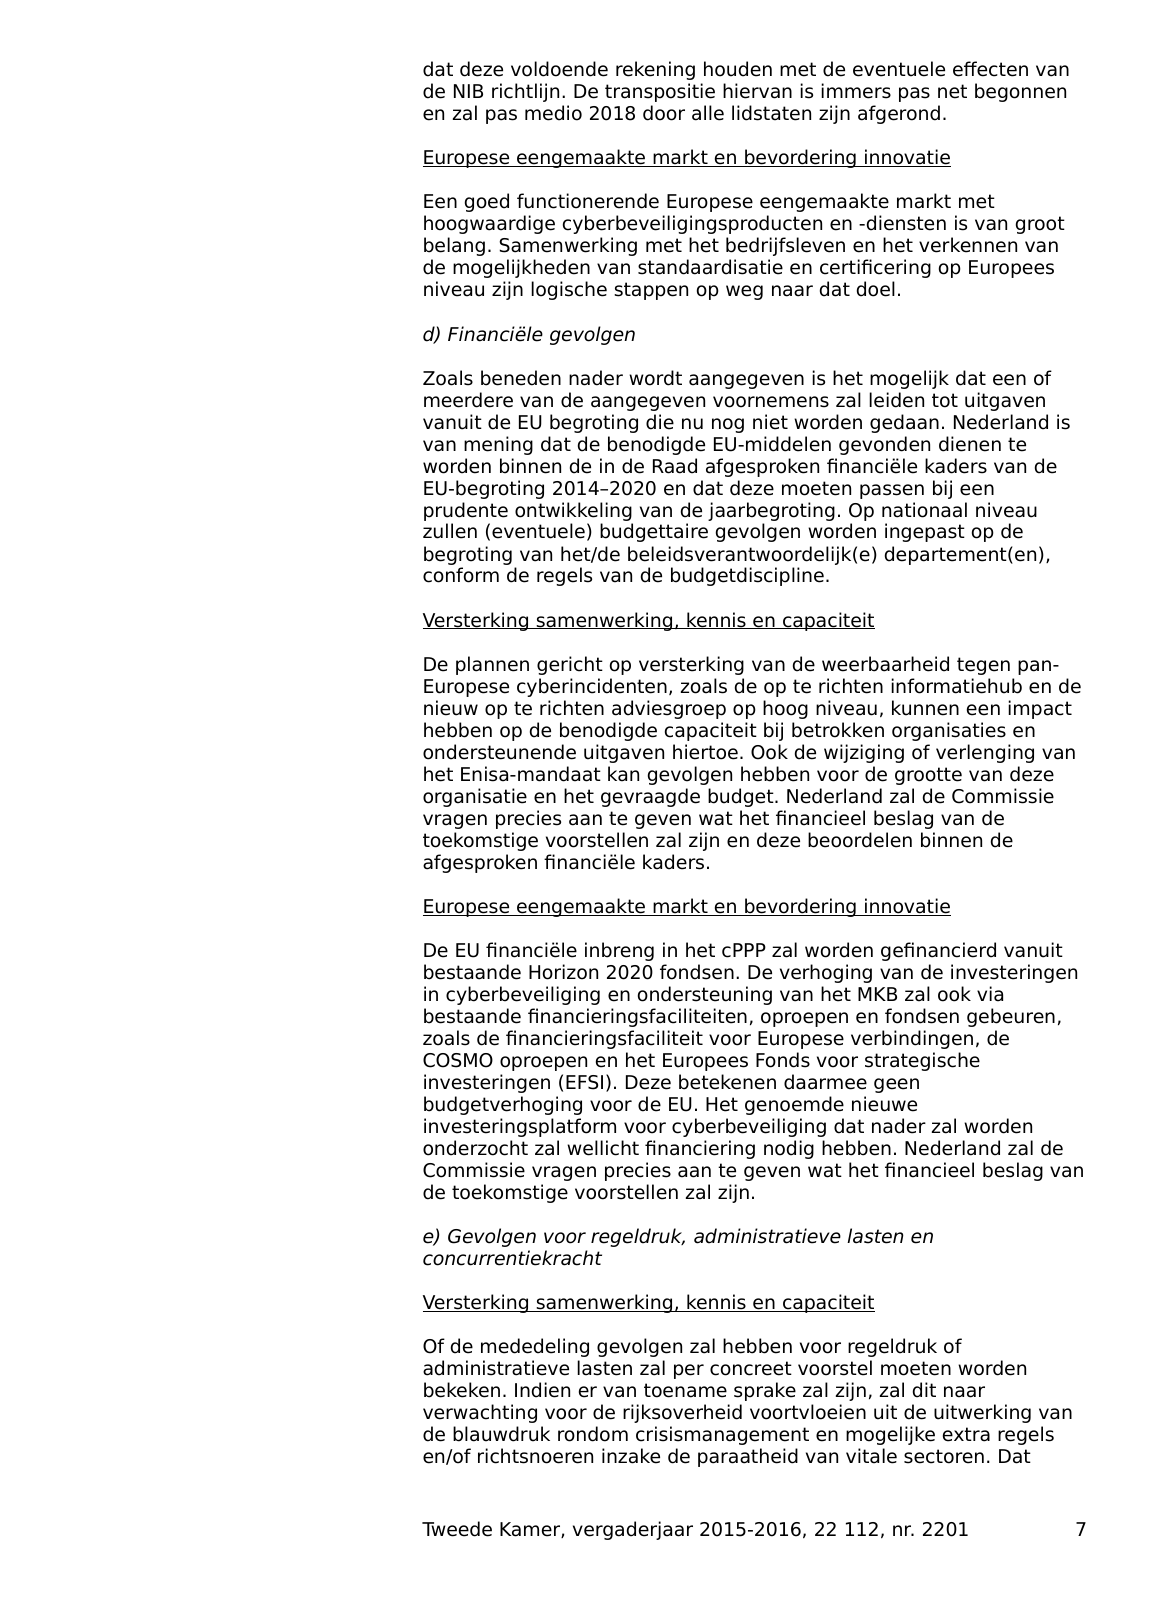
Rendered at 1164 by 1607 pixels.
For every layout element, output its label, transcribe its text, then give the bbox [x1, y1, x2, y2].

text Zoals beneden nader wordt aangegeven is het mogelijk dat een of meerdere van de aangegeven voornemens zal leiden tot uitgaven vanuit de EU begroting die nu nog niet worden gedaan. Nederland is van mening dat de benodigde EU-middelen gevonden dienen te worden binnen de in de Raad afgesproken financiële kaders van de EU-begroting 2014–2020 en dat deze moeten passen bij een prudente ontwikkeling van de jaarbegroting. Op nationaal niveau zullen (eventuele) budgettaire gevolgen worden ingepast op de begroting van het/de beleidsverantwoordelijk(e) departement(en), conform de regels van de budgetdiscipline. [422, 368, 1087, 587]
text Een goed functionerende Europese eengemaakte markt met hoogwaardige cyberbeveiligingsproducten en -diensten is van groot belang. Samenwerking met het bedrijfsleven en het verkennen van de mogelijkheden van standaardisatie en certificering op Europees niveau zijn logische stappen op weg naar dat doel. [422, 191, 1087, 301]
subtitle e) Gevolgen voor regeldruk, administratieve lasten en concurrentiekracht [422, 1226, 1087, 1270]
subtitle Europese eengemaakte markt en bevordering innovatie [422, 147, 1087, 169]
subtitle Versterking samenwerking, kennis en capaciteit [422, 609, 1087, 632]
text De EU financiële inbreng in het cPPP zal worden gefinancierd vanuit bestaande Horizon 2020 fondsen. De verhoging van de investeringen in cyberbeveiliging en ondersteuning van het MKB zal ook via bestaande financieringsfaciliteiten, oproepen en fondsen gebeuren, zoals de financieringsfaciliteit voor Europese verbindingen, de COSMO oproepen en het Europees Fonds voor strategische investeringen (EFSI). Deze betekenen daarmee geen budgetverhoging voor de EU. Het genoemde nieuwe investeringsplatform voor cyberbeveiliging dat nader zal worden onderzocht zal wellicht financiering nodig hebben. Nederland zal de Commissie vragen precies aan te geven wat het financieel beslag van de toekomstige voorstellen zal zijn. [422, 940, 1087, 1204]
text dat deze voldoende rekening houden met de eventuele effecten van de NIB richtlijn. De transpositie hiervan is immers pas net begonnen en zal pas medio 2018 door alle lidstaten zijn afgerond. [422, 59, 1087, 125]
text De plannen gericht op versterking van de weerbaarheid tegen pan-Europese cyberincidenten, zoals de op te richten informatiehub en de nieuw op te richten adviesgroep op hoog niveau, kunnen een impact hebben op de benodigde capaciteit bij betrokken organisaties en ondersteunende uitgaven hiertoe. Ook de wijziging of verlenging van het Enisa-mandaat kan gevolgen hebben voor de grootte van deze organisatie en het gevraagde budget. Nederland zal de Commissie vragen precies aan te geven wat het financieel beslag van de toekomstige voorstellen zal zijn en deze beoordelen binnen de afgesproken financiële kaders. [422, 654, 1087, 873]
subtitle d) Financiële gevolgen [422, 323, 1087, 345]
text Of de mededeling gevolgen zal hebben voor regeldruk of administratieve lasten zal per concreet voorstel moeten worden bekeken. Indien er van toename sprake zal zijn, zal dit naar verwachting voor de rijksoverheid voortvloeien uit de uitwerking van de blauwdruk rondom crisismanagement en mogelijke extra regels en/of richtsnoeren inzake de paraatheid van vitale sectoren. Dat [422, 1336, 1087, 1468]
subtitle Versterking samenwerking, kennis en capaciteit [422, 1292, 1087, 1314]
subtitle Europese eengemaakte markt en bevordering innovatie [422, 896, 1087, 918]
